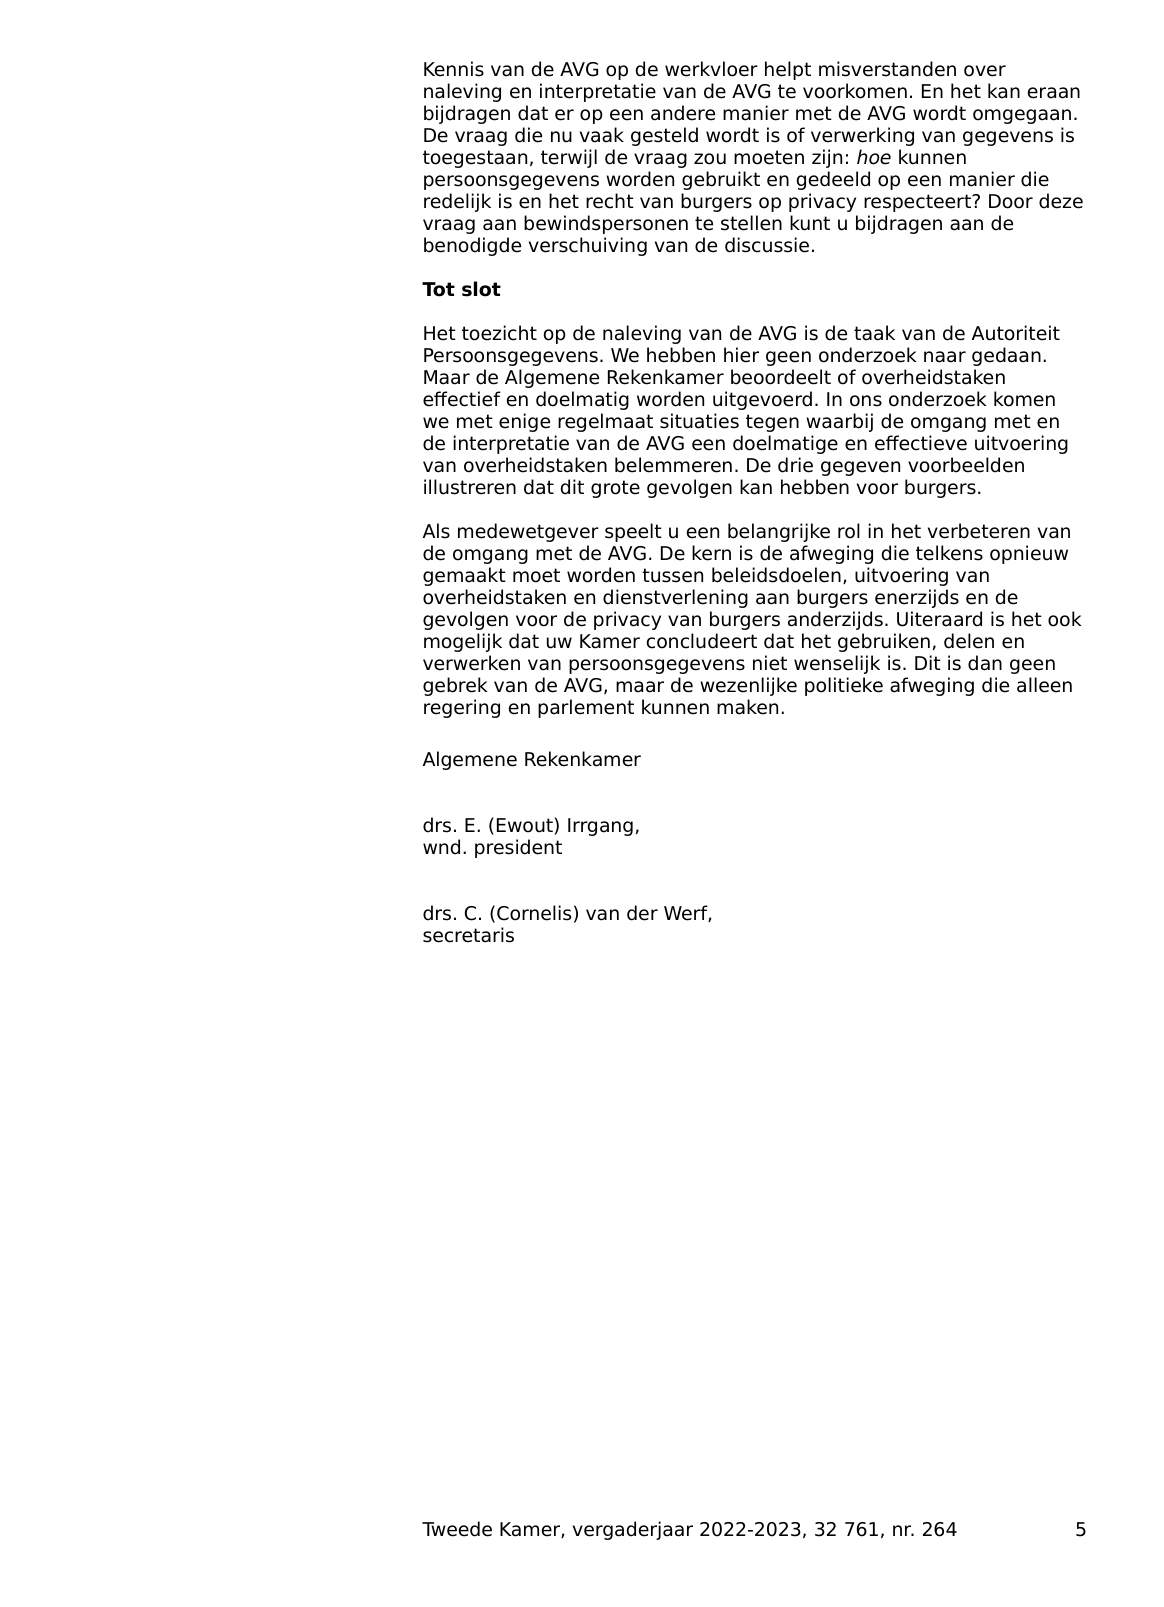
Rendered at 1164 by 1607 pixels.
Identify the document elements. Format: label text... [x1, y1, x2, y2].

text Kennis van de AVG op de werkvloer helpt misverstanden over naleving en interpretatie van de AVG te voorkomen. En het kan eraan bijdragen dat er op een andere manier met de AVG wordt omgegaan. De vraag die nu vaak gesteld wordt is of verwerking van gegevens is toegestaan, terwijl de vraag zou moeten zijn: hoe kunnen persoonsgegevens worden gebruikt en gedeeld op een manier die redelijk is en het recht van burgers op privacy respecteert? Door deze vraag aan bewindspersonen te stellen kunt u bijdragen aan de benodigde verschuiving van de discussie. [422, 59, 1087, 257]
text Algemene Rekenkamer [422, 749, 1087, 771]
subtitle Tot slot [422, 279, 1087, 301]
text drs. C. (Cornelis) van der Werf, secretaris [422, 881, 1087, 947]
text drs. E. (Ewout) Irrgang, wnd. president [422, 793, 1087, 859]
text Als medewetgever speelt u een belangrijke rol in het verbeteren van de omgang met de AVG. De kern is de afweging die telkens opnieuw gemaakt moet worden tussen beleidsdoelen, uitvoering van overheidstaken en dienstverlening aan burgers enerzijds en de gevolgen voor de privacy van burgers anderzijds. Uiteraard is het ook mogelijk dat uw Kamer concludeert dat het gebruiken, delen en verwerken van persoonsgegevens niet wenselijk is. Dit is dan geen gebrek van de AVG, maar de wezenlijke politieke afweging die alleen regering en parlement kunnen maken. [422, 521, 1087, 719]
text Het toezicht op de naleving van de AVG is de taak van de Autoriteit Persoonsgegevens. We hebben hier geen onderzoek naar gedaan. Maar de Algemene Rekenkamer beoordeelt of overheidstaken effectief en doelmatig worden uitgevoerd. In ons onderzoek komen we met enige regelmaat situaties tegen waarbij de omgang met en de interpretatie van de AVG een doelmatige en effectieve uitvoering van overheidstaken belemmeren. De drie gegeven voorbeelden illustreren dat dit grote gevolgen kan hebben voor burgers. [422, 323, 1087, 499]
